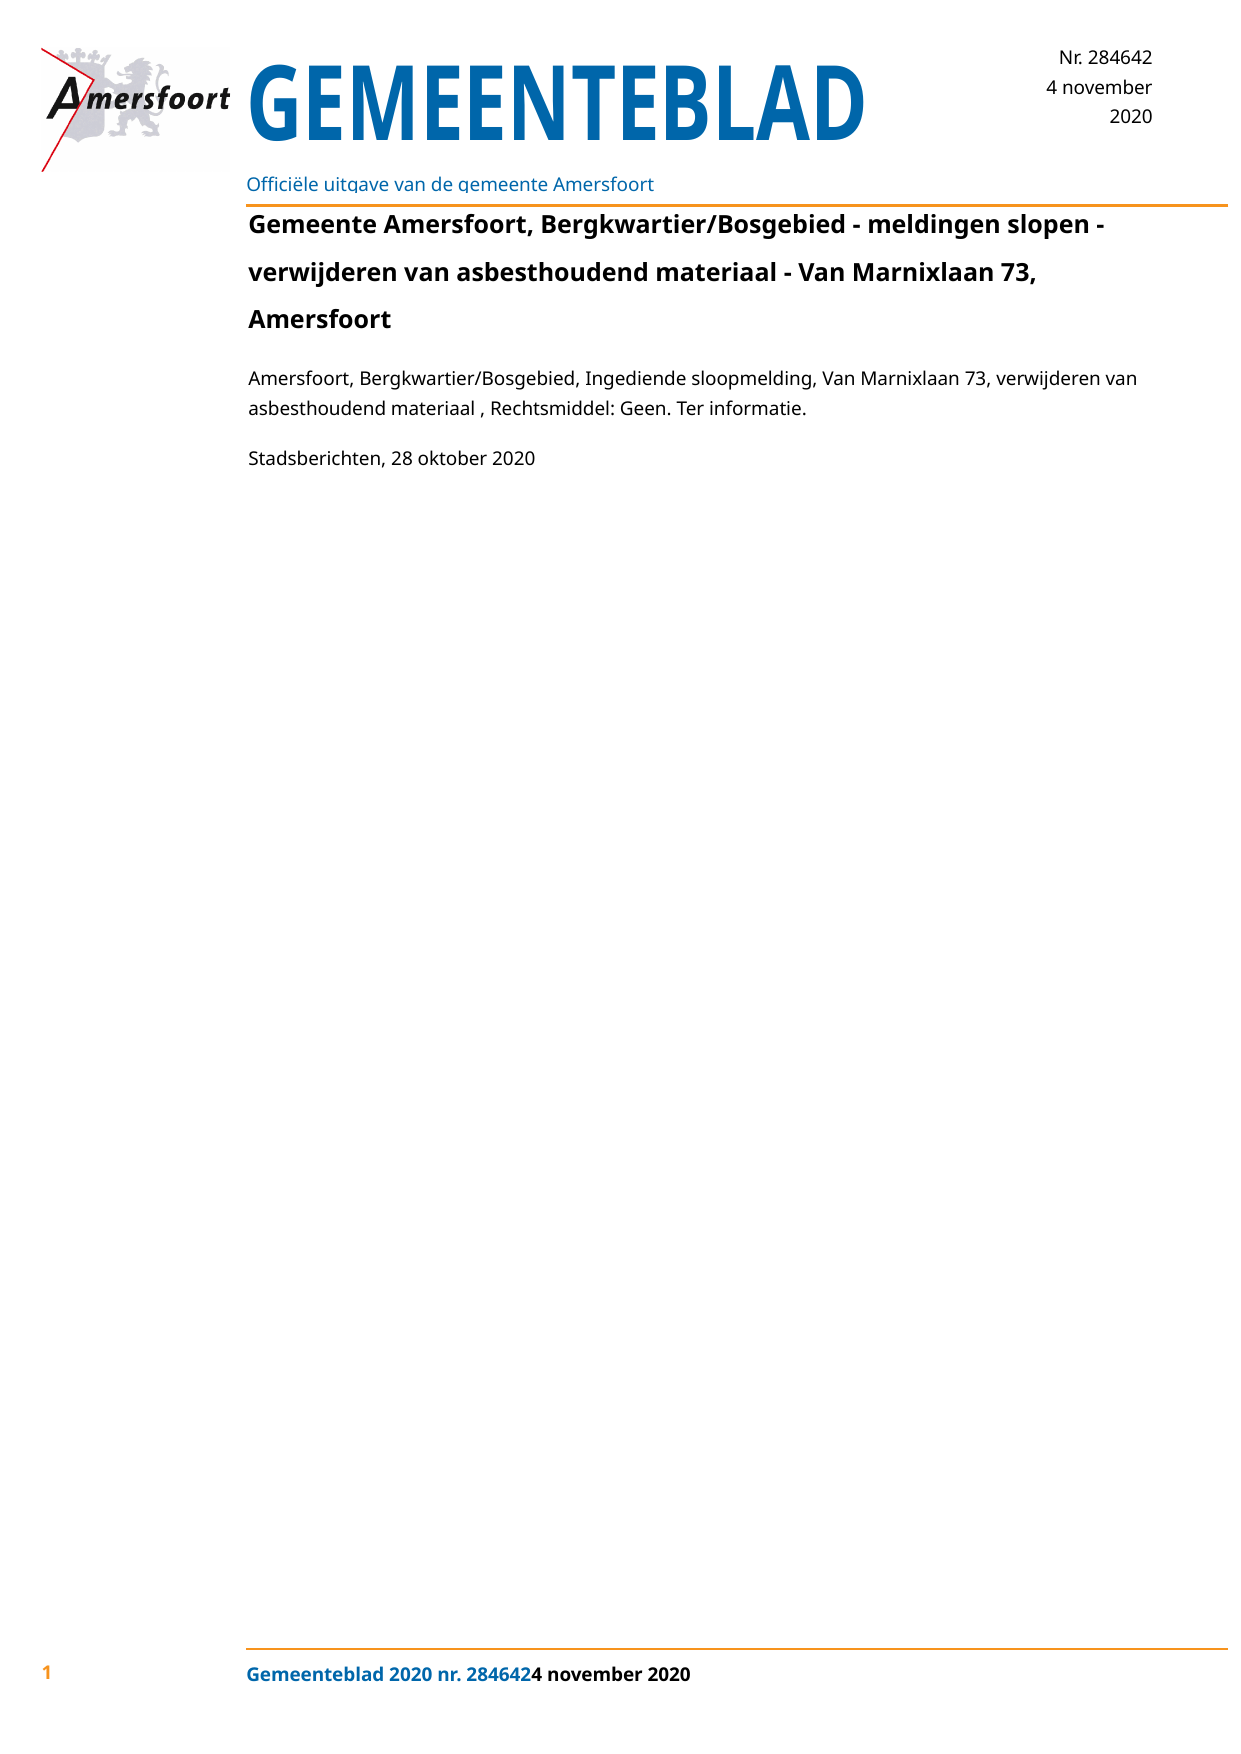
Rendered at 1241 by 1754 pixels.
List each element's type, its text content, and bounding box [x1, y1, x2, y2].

text Gemeente Amersfoort, Bergkwartier/Bosgebied - meldingen slopen - verwijderen van asbesthoudend materiaal - Van Marnixlaan 73, Amersfoort [248, 207, 1152, 336]
text Stadsberichten, 28 oktober 2020 [248, 446, 1152, 471]
text Amersfoort, Bergkwartier/Bosgebied, Ingediende sloopmelding, Van Marnixlaan 73, verwijderen van asbesthoudend materiaal , Rechtsmiddel: Geen. Ter informatie. [248, 366, 1152, 421]
picture [41, 47, 231, 172]
